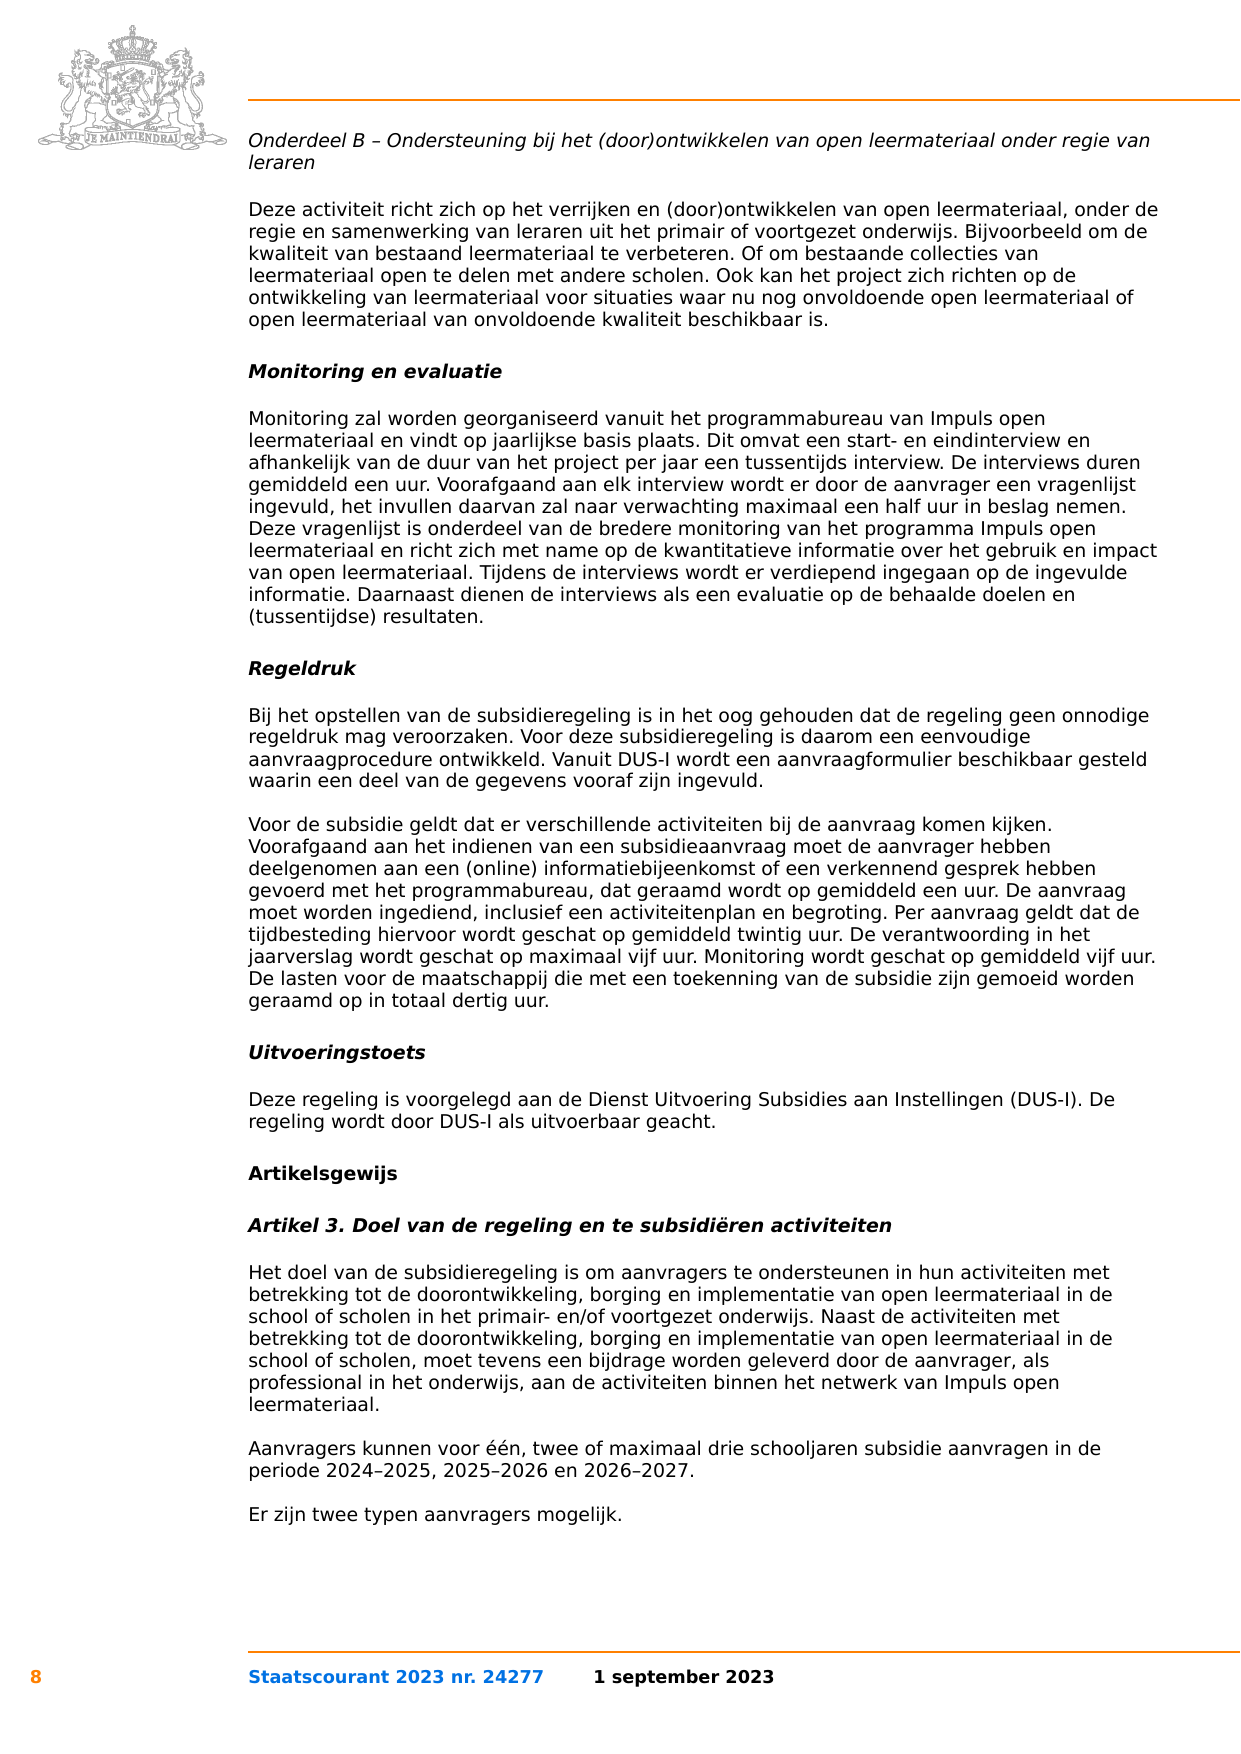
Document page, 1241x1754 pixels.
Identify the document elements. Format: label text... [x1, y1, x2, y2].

subtitle Uitvoeringstoets [248, 1042, 1163, 1064]
subtitle Monitoring en evaluatie [248, 361, 1163, 383]
subtitle Artikelsgewijs [248, 1163, 1163, 1185]
text Er zijn twee typen aanvragers mogelijk. [248, 1503, 1163, 1526]
text Bij het opstellen van de subsidieregeling is in het oog gehouden dat de regeling geen onnodige regeldruk mag veroorzaken. Voor deze subsidieregeling is daarom een eenvoudige aanvraagprocedure ontwikkeld. Vanuit DUS-I wordt een aanvraagformulier beschikbaar gesteld waarin een deel van de gegevens vooraf zijn ingevuld. [248, 704, 1163, 792]
subtitle Onderdeel B – Ondersteuning bij het (door)ontwikkelen van open leermateriaal onder regie van leraren [248, 130, 1163, 174]
text Deze regeling is voorgelegd aan de Dienst Uitvoering Subsidies aan Instellingen (DUS-I). De regeling wordt door DUS-I als uitvoerbaar geacht. [248, 1089, 1163, 1133]
picture [38, 25, 227, 150]
text Deze activiteit richt zich op het verrijken en (door)ontwikkelen van open leermateriaal, onder de regie en samenwerking van leraren uit het primair of voortgezet onderwijs. Bijvoorbeeld om de kwaliteit van bestaand leermateriaal te verbeteren. Of om bestaande collecties van leermateriaal open te delen met andere scholen. Ook kan het project zich richten op de ontwikkeling van leermateriaal voor situaties waar nu nog onvoldoende open leermateriaal of open leermateriaal van onvoldoende kwaliteit beschikbaar is. [248, 199, 1163, 331]
text Voor de subsidie geldt dat er verschillende activiteiten bij de aanvraag komen kijken. Voorafgaand aan het indienen van een subsidieaanvraag moet de aanvrager hebben deelgenomen aan een (online) informatiebijeenkomst of een verkennend gesprek hebben gevoerd met het programmabureau, dat geraamd wordt op gemiddeld een uur. De aanvraag moet worden ingediend, inclusief een activiteitenplan en begroting. Per aanvraag geldt dat de tijdbesteding hiervoor wordt geschat op gemiddeld twintig uur. De verantwoording in het jaarverslag wordt geschat op maximaal vijf uur. Monitoring wordt geschat op gemiddeld vijf uur. De lasten voor de maatschappij die met een toekenning van de subsidie zijn gemoeid worden geraamd op in totaal dertig uur. [248, 814, 1163, 1012]
text Monitoring zal worden georganiseerd vanuit het programmabureau van Impuls open leermateriaal en vindt op jaarlijkse basis plaats. Dit omvat een start- en eindinterview en afhankelijk van de duur van het project per jaar een tussentijds interview. De interviews duren gemiddeld een uur. Voorafgaand aan elk interview wordt er door de aanvrager een vragenlijst ingevuld, het invullen daarvan zal naar verwachting maximaal een half uur in beslag nemen. Deze vragenlijst is onderdeel van de bredere monitoring van het programma Impuls open leermateriaal en richt zich met name op de kwantitatieve informatie over het gebruik en impact van open leermateriaal. Tijdens de interviews wordt er verdiepend ingegaan op de ingevulde informatie. Daarnaast dienen de interviews als een evaluatie op de behaalde doelen en (tussentijdse) resultaten. [248, 408, 1163, 627]
text Het doel van de subsidieregeling is om aanvragers te ondersteunen in hun activiteiten met betrekking tot de doorontwikkeling, borging en implementatie van open leermateriaal in de school of scholen in het primair- en/of voortgezet onderwijs. Naast de activiteiten met betrekking tot de doorontwikkeling, borging en implementatie van open leermateriaal in de school of scholen, moet tevens een bijdrage worden geleverd door de aanvrager, als professional in het onderwijs, aan de activiteiten binnen het netwerk van Impuls open leermateriaal. [248, 1262, 1163, 1416]
subtitle Regeldruk [248, 657, 1163, 679]
subtitle Artikel 3. Doel van de regeling en te subsidiëren activiteiten [248, 1215, 1163, 1237]
text Aanvragers kunnen voor één, twee of maximaal drie schooljaren subsidie aanvragen in de periode 2024–2025, 2025–2026 en 2026–2027. [248, 1438, 1163, 1482]
